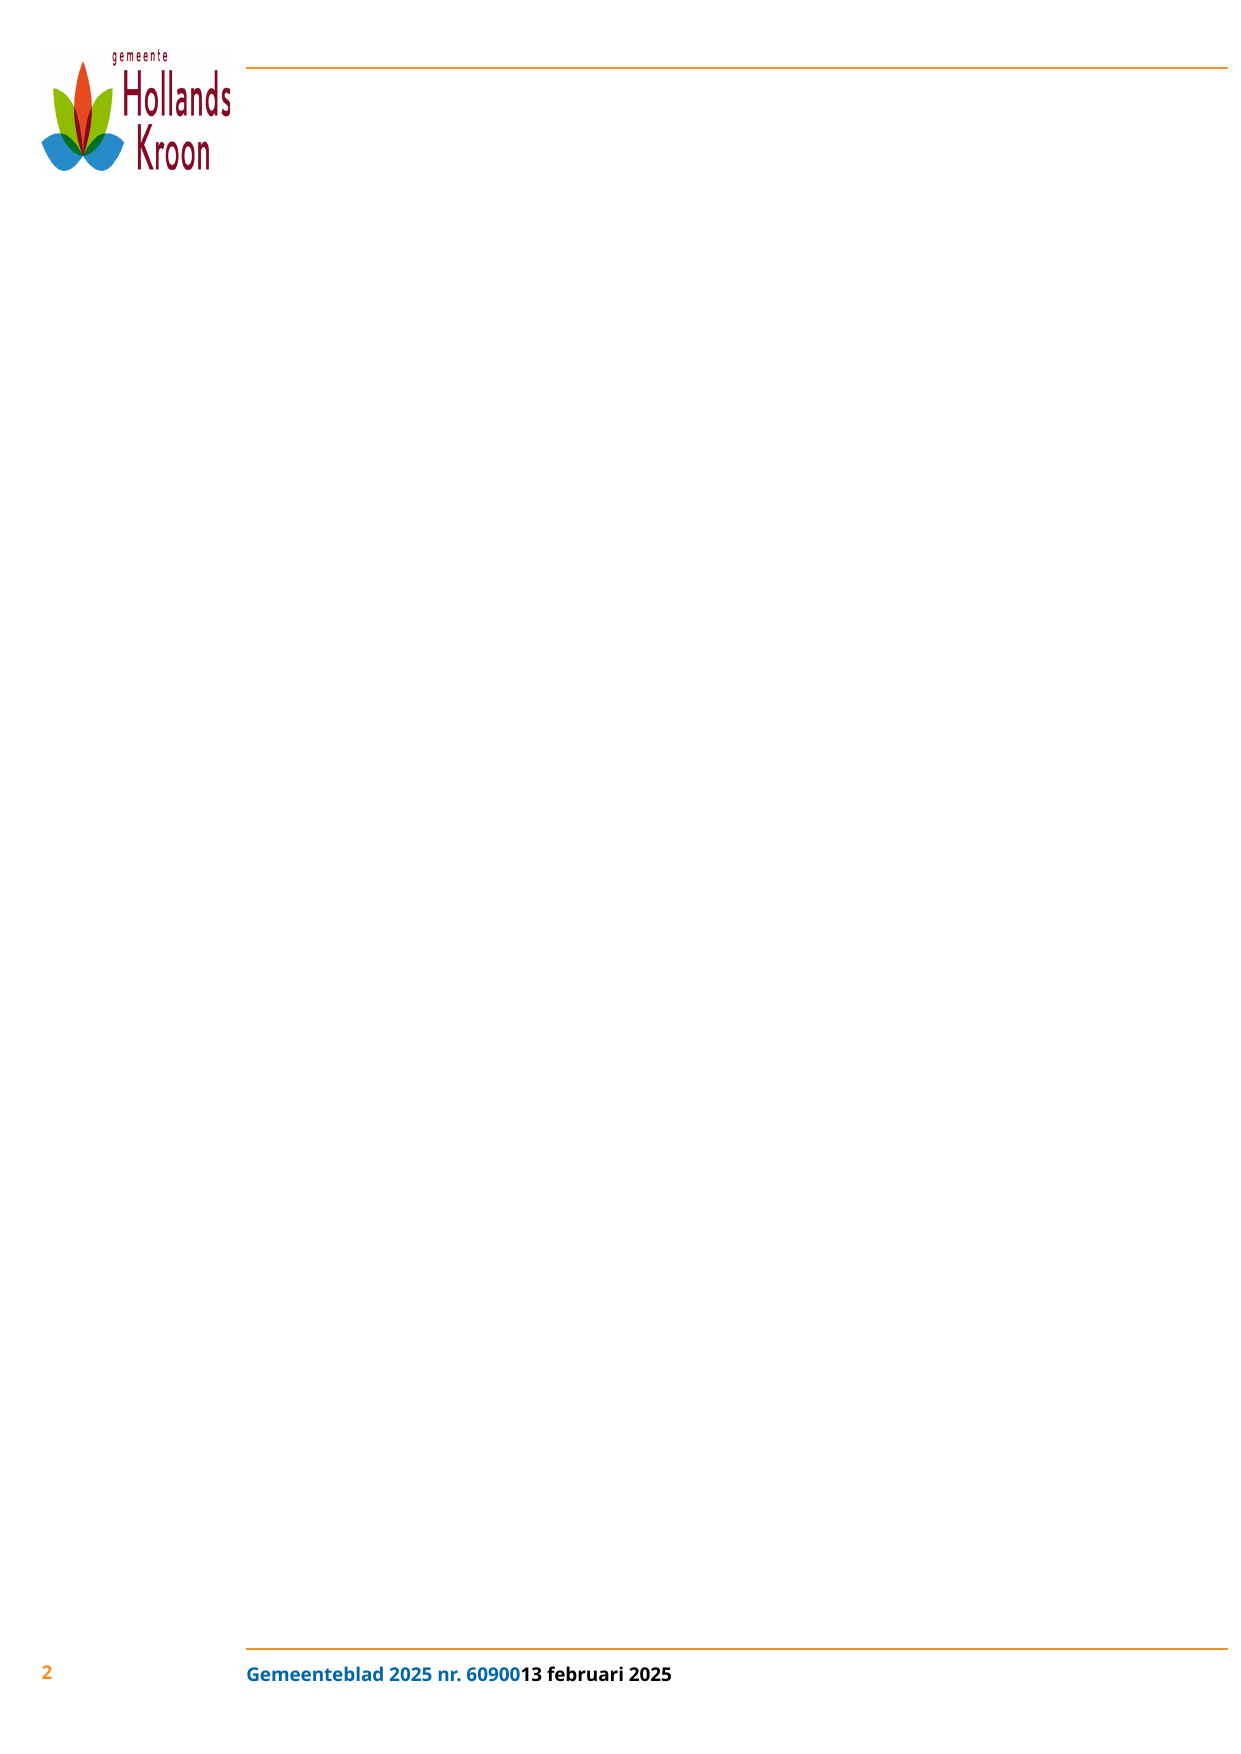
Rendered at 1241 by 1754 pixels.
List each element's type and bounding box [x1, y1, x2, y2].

picture [41, 47, 231, 172]
